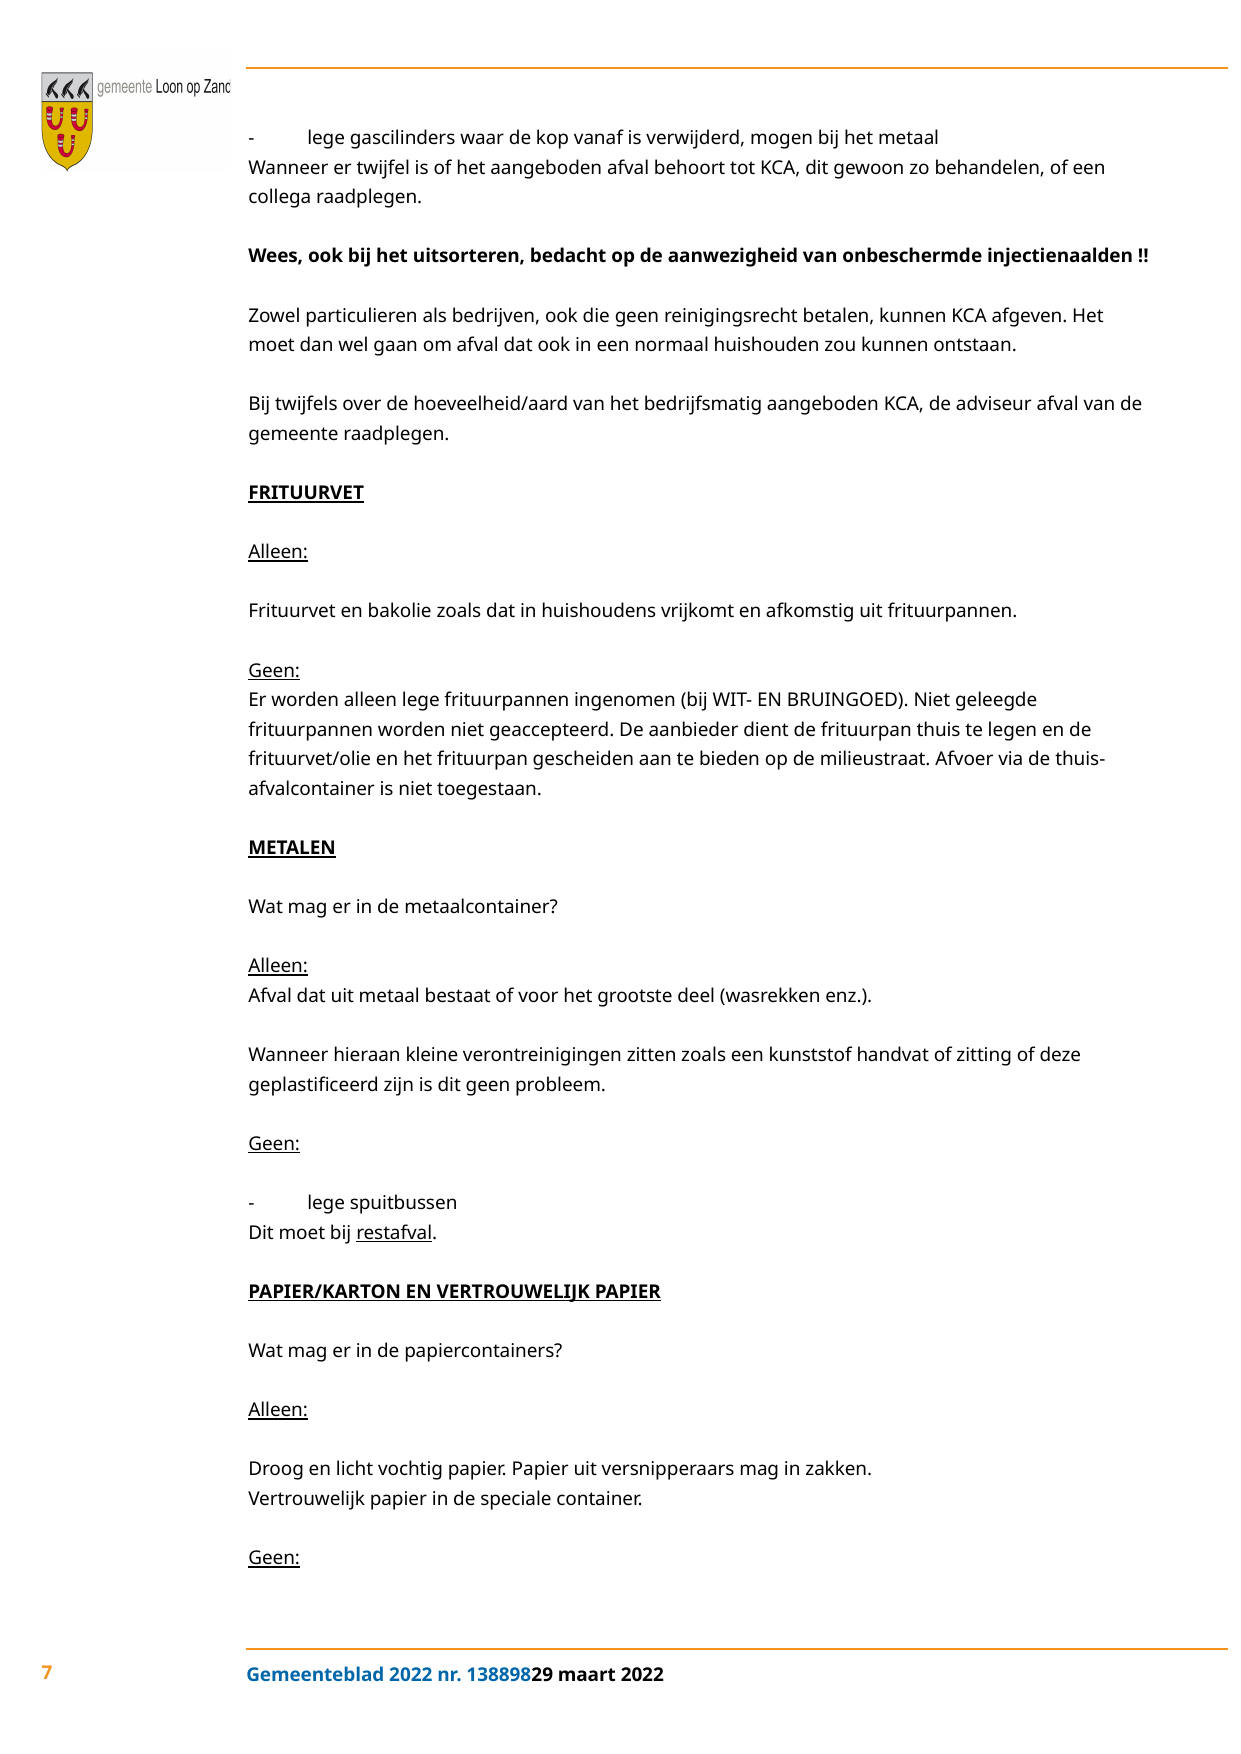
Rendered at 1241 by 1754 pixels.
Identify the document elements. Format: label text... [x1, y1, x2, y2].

list lege gascilinders waar de kop vanaf is verwijderd, mogen bij het metaal [248, 124, 1152, 150]
text Wanneer hieraan kleine verontreinigingen zitten zoals een kunststof handvat of zitting of deze geplastificeerd zijn is dit geen probleem. [248, 1041, 1152, 1097]
text Alleen: [248, 1396, 1152, 1422]
text Wees, ook bij het uitsorteren, bedacht op de aanwezigheid van onbeschermde injectienaalden !! [248, 243, 1152, 268]
text Geen: [248, 1544, 1152, 1570]
text Droog en licht vochtig papier. Papier uit versnipperaars mag in zakken. [248, 1456, 1152, 1481]
text Alleen: [248, 538, 1152, 564]
text Wanneer er twijfel is of het aangeboden afval behoort tot KCA, dit gewoon zo behandelen, of een collega raadplegen. [248, 154, 1152, 209]
text FRITUURVET [248, 479, 1152, 505]
text Dit moet bij restafval. [248, 1219, 1152, 1245]
text Geen: [248, 1130, 1152, 1156]
text Vertrouwelijk papier in de speciale container. [248, 1485, 1152, 1511]
text PAPIER/KARTON EN VERTROUWELIJK PAPIER [248, 1278, 1152, 1304]
text Afval dat uit metaal bestaat of voor het grootste deel (wasrekken enz.). [248, 982, 1152, 1008]
picture [41, 47, 231, 172]
text Frituurvet en bakolie zoals dat in huishoudens vrijkomt en afkomstig uit frituurpannen. [248, 598, 1152, 623]
text Wat mag er in de papiercontainers? [248, 1337, 1152, 1363]
text Wat mag er in de metaalcontainer? [248, 893, 1152, 919]
text Alleen: [248, 953, 1152, 978]
text Bij twijfels over de hoeveelheid/aard van het bedrijfsmatig aangeboden KCA, de adviseur afval van de gemeente raadplegen. [248, 391, 1152, 446]
text METALEN [248, 834, 1152, 860]
text Geen: [248, 657, 1152, 683]
text Er worden alleen lege frituurpannen ingenomen (bij WIT- EN BRUINGOED). Niet geleegde frituurpannen worden niet geaccepteerd. De aanbieder dient de frituurpan thuis te legen en de frituurvet/olie en het frituurpan gescheiden aan te bieden op de milieustraat. Afvoer via de thuis-afvalcontainer is niet toegestaan. [248, 686, 1152, 801]
text Zowel particulieren als bedrijven, ook die geen reinigingsrecht betalen, kunnen KCA afgeven. Het moet dan wel gaan om afval dat ook in een normaal huishouden zou kunnen ontstaan. [248, 302, 1152, 357]
list lege spuitbussen [248, 1189, 1152, 1215]
